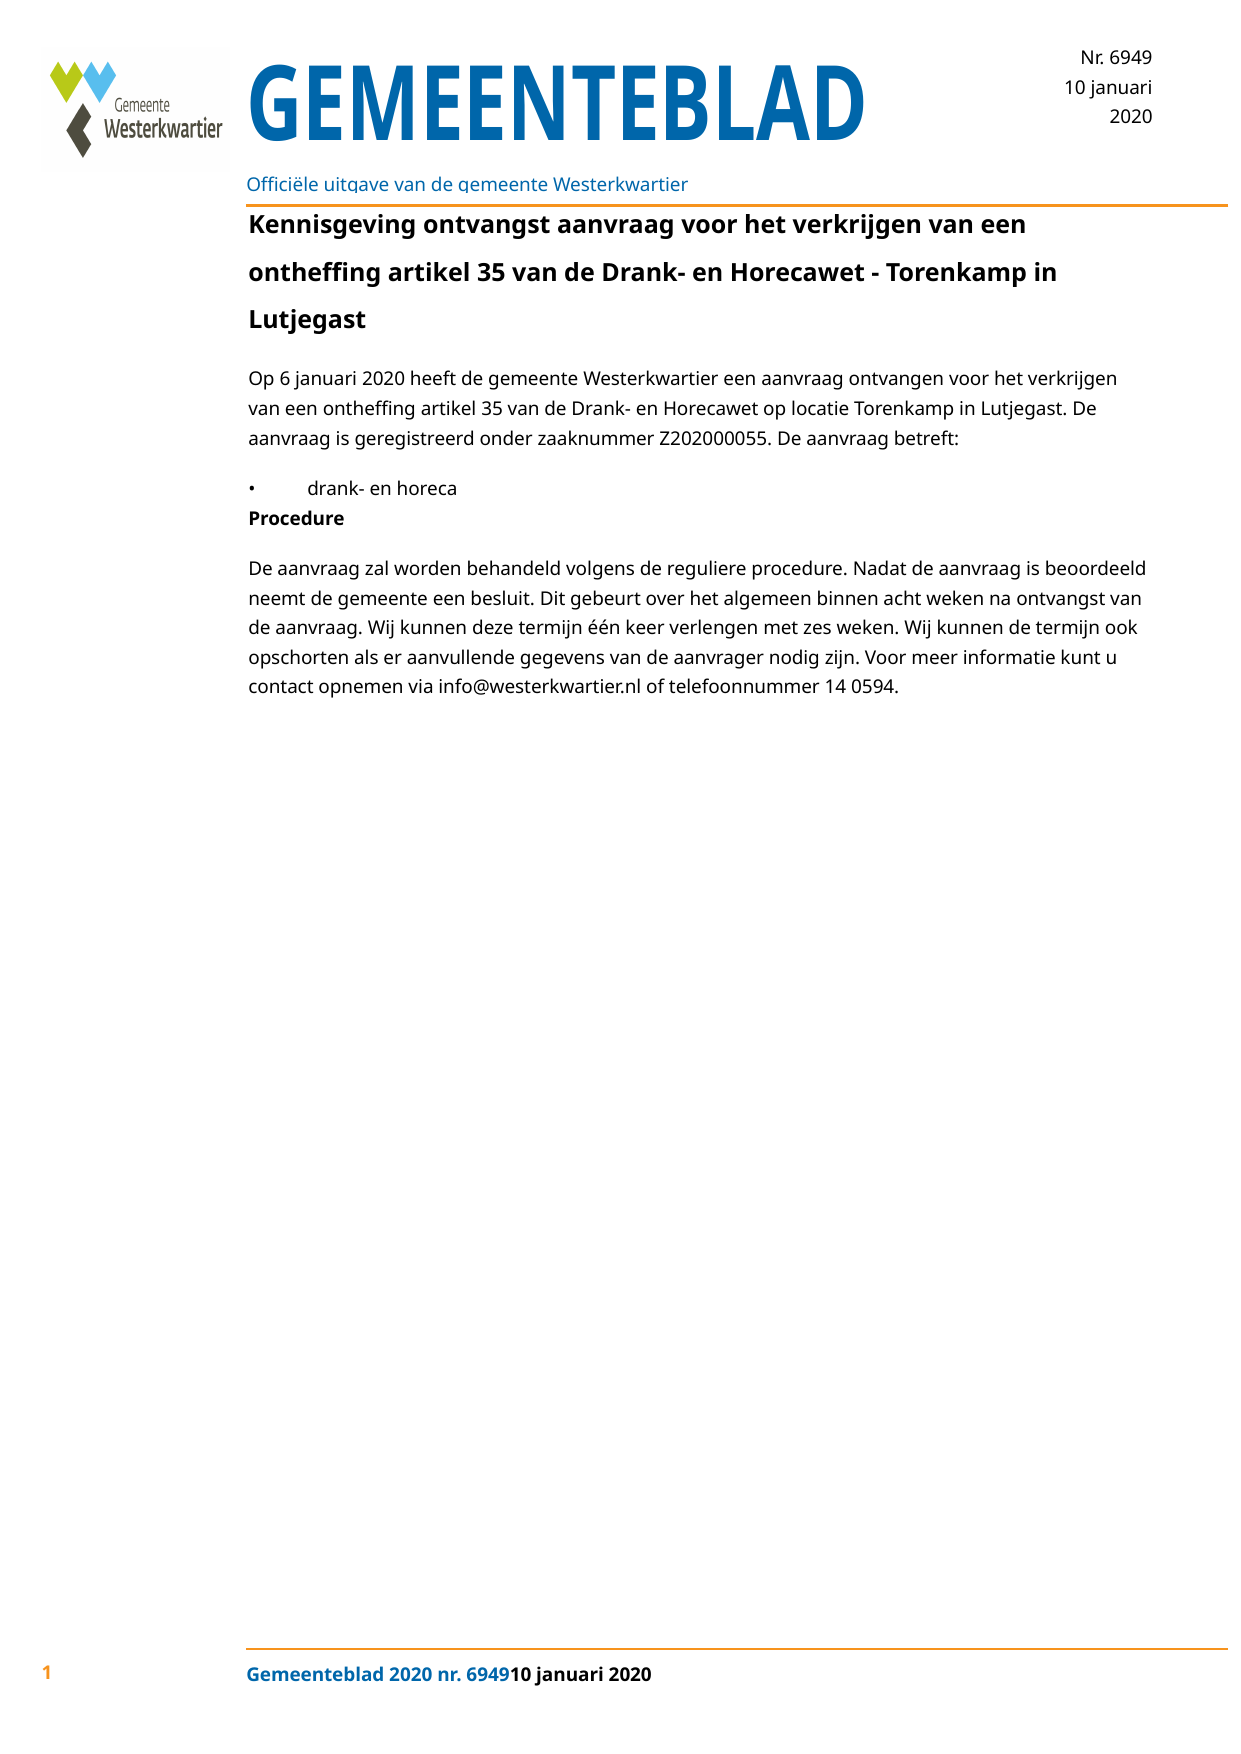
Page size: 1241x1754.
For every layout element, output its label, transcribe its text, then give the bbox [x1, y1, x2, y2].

text De aanvraag zal worden behandeld volgens de reguliere procedure. Nadat de aanvraag is beoordeeld neemt de gemeente een besluit. Dit gebeurt over het algemeen binnen acht weken na ontvangst van de aanvraag. Wij kunnen deze termijn één keer verlengen met zes weken. Wij kunnen de termijn ook opschorten als er aanvullende gegevens van de aanvrager nodig zijn. Voor meer informatie kunt u contact opnemen via info@westerkwartier.nl of telefoonnummer 14 0594. [248, 555, 1152, 699]
text Kennisgeving ontvangst aanvraag voor het verkrijgen van een ontheffing artikel 35 van de Drank- en Horecawet - Torenkamp in Lutjegast [248, 207, 1152, 336]
picture [41, 47, 231, 172]
text Op 6 januari 2020 heeft de gemeente Westerkwartier een aanvraag ontvangen voor het verkrijgen van een ontheffing artikel 35 van de Drank- en Horecawet op locatie Torenkamp in Lutjegast. De aanvraag is geregistreerd onder zaaknummer Z202000055. De aanvraag betreft: [248, 366, 1152, 450]
text Procedure [248, 505, 1152, 530]
list drank- en horeca [248, 475, 1152, 501]
